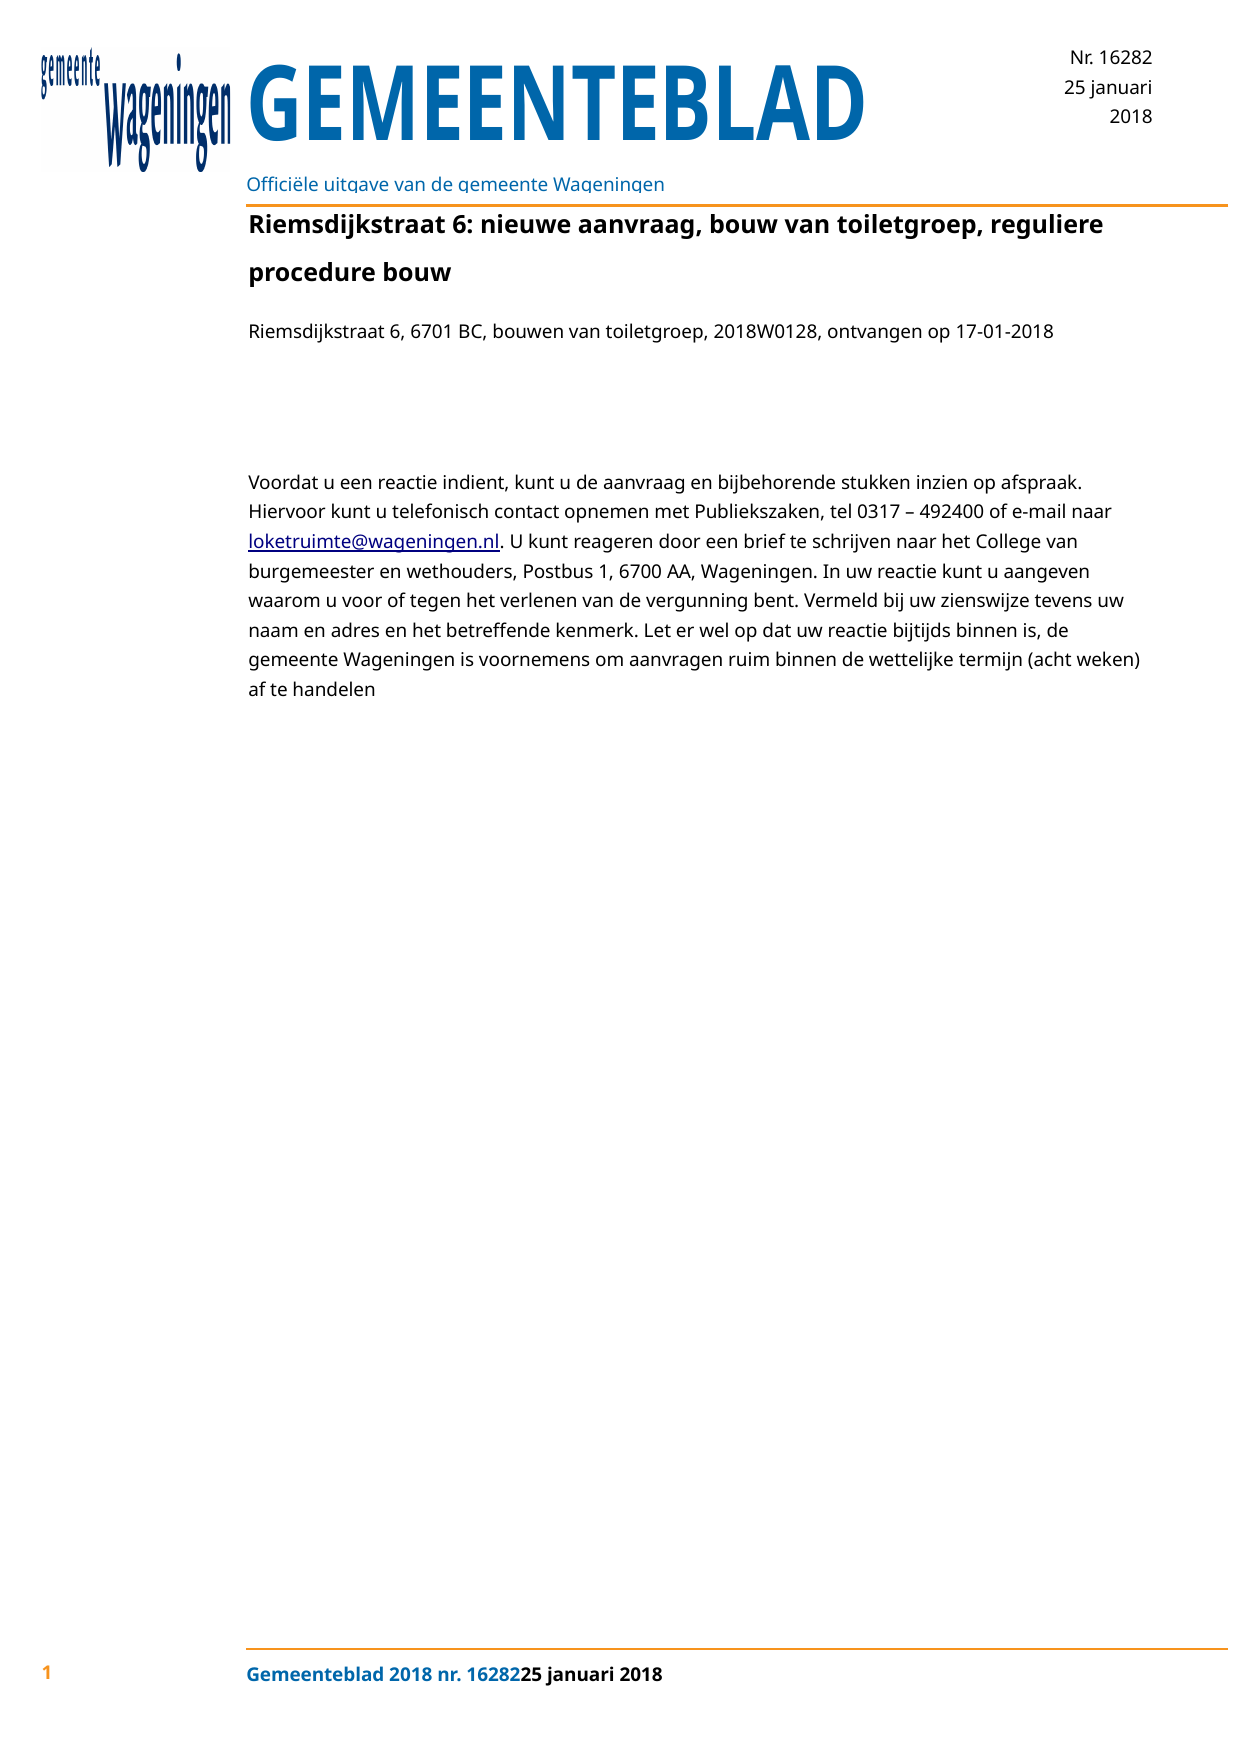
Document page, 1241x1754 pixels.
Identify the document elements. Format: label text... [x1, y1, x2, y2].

text Riemsdijkstraat 6, 6701 BC, bouwen van toiletgroep, 2018W0128, ontvangen op 17-01-2018 [248, 318, 1152, 344]
picture [41, 47, 231, 172]
text Voordat u een reactie indient, kunt u de aanvraag en bijbehorende stukken inzien op afspraak. Hiervoor kunt u telefonisch contact opnemen met Publiekszaken, tel 0317 – 492400 of e-mail naar loketruimte@wageningen.nl. U kunt reageren door een brief te schrijven naar het College van burgemeester en wethouders, Postbus 1, 6700 AA, Wageningen. In uw reactie kunt u aangeven waarom u voor of tegen het verlenen van de vergunning bent. Vermeld bij uw zienswijze tevens uw naam en adres en het betreffende kenmerk. Let er wel op dat uw reactie bijtijds binnen is, de gemeente Wageningen is voornemens om aanvragen ruim binnen de wettelijke termijn (acht weken) af te handelen [248, 469, 1152, 702]
text Riemsdijkstraat 6: nieuwe aanvraag, bouw van toiletgroep, reguliere procedure bouw [248, 207, 1152, 288]
